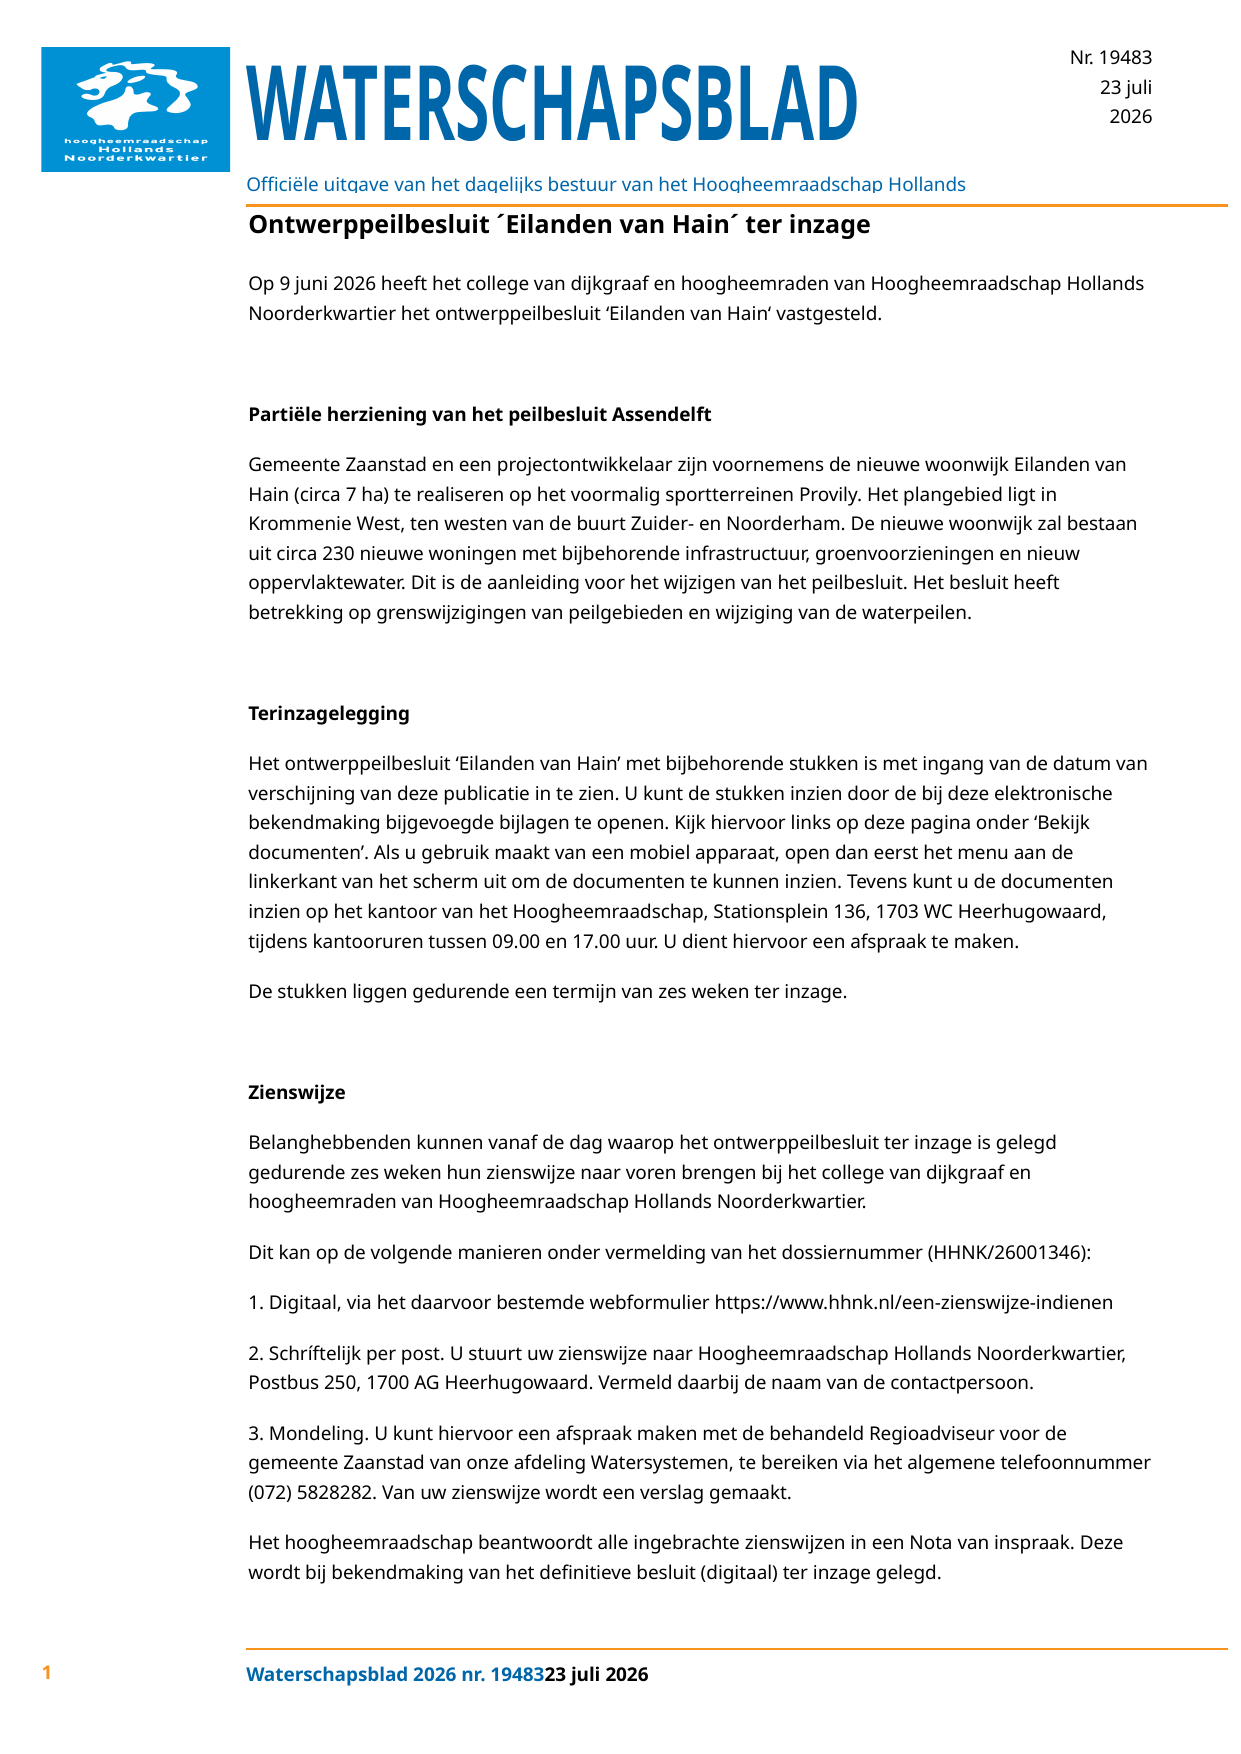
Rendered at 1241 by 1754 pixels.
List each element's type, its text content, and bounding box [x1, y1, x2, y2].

text Zienswijze [248, 1079, 1152, 1105]
picture [78, 64, 122, 99]
text Terinzagelegging [248, 700, 1152, 726]
text 1. Digitaal, via het daarvoor bestemde webformulier https://www.hhnk.nl/een-zienswijze-indienen [248, 1289, 1152, 1315]
text 3. Mondeling. U kunt hiervoor een afspraak maken met de behandeld Regioadviseur voor de gemeente Zaanstad van onze afdeling Watersystemen, te bereiken via het algemene telefoonnummer (072) 5828282. Van uw zienswijze wordt een verslag gemaakt. [248, 1420, 1152, 1505]
text Partiële herziening van het peilbesluit Assendelft [248, 401, 1152, 426]
text 2. Schríftelijk per post. U stuurt uw zienswijze naar Hoogheemraadschap Hollands Noorderkwartier, Postbus 250, 1700 AG Heerhugowaard. Vermeld daarbij de naam van de contactpersoon. [248, 1340, 1152, 1395]
text Gemeente Zaanstad en een projectontwikkelaar zijn voornemens de nieuwe woonwijk Eilanden van Hain (circa 7 ha) te realiseren op het voormalig sportterreinen Provily. Het plangebied ligt in Krommenie West, ten westen van de buurt Zuider- en Noorderham. De nieuwe woonwijk zal bestaan uit circa 230 nieuwe woningen met bijbehorende infrastructuur, groenvoorzieningen en nieuw oppervlaktewater. Dit is de aanleiding voor het wijzigen van het peilbesluit. Het besluit heeft betrekking op grenswijzigingen van peilgebieden en wijziging van de waterpeilen. [248, 451, 1152, 625]
picture [88, 87, 157, 130]
picture [118, 62, 197, 112]
text Het ontwerppeilbesluit ‘Eilanden van Hain’ met bijbehorende stukken is met ingang van de datum van verschijning van deze publicatie in te zien. U kunt de stukken inzien door de bij deze elektronische bekendmaking bijgevoegde bijlagen te openen. Kijk hiervoor links op deze pagina onder ‘Bekijk documenten’. Als u gebruik maakt van een mobiel apparaat, open dan eerst het menu aan de linkerkant van het scherm uit om de documenten te kunnen inzien. Tevens kunt u de documenten inzien op het kantoor van het Hoogheemraadschap, Stationsplein 136, 1703 WC Heerhugowaard, tijdens kantooruren tussen 09.00 en 17.00 uur. U dient hiervoor een afspraak te maken. [248, 750, 1152, 953]
text De stukken liggen gedurende een termijn van zes weken ter inzage. [248, 978, 1152, 1004]
text Belanghebbenden kunnen vanaf de dag waarop het ontwerppeilbesluit ter inzage is gelegd gedurende zes weken hun zienswijze naar voren brengen bij het college van dijkgraaf en hoogheemraden van Hoogheemraadschap Hollands Noorderkwartier. [248, 1129, 1152, 1214]
text Op 9 juni 2026 heeft het college van dijkgraaf en hoogheemraden van Hoogheemraadschap Hollands Noorderkwartier het ontwerppeilbesluit ‘Eilanden van Hain‘ vastgesteld. [248, 270, 1152, 326]
picture [129, 76, 144, 82]
text Het hoogheemraadschap beantwoordt alle ingebrachte zienswijzen in een Nota van inspraak. Deze wordt bij bekendmaking van het definitieve besluit (digitaal) ter inzage gelegd. [248, 1529, 1152, 1585]
text Dit kan op de volgende manieren onder vermelding van het dossiernummer (HHNK/26001346): [248, 1239, 1152, 1265]
text Ontwerppeilbesluit ´Eilanden van Hain´ ter inzage [248, 207, 1152, 241]
